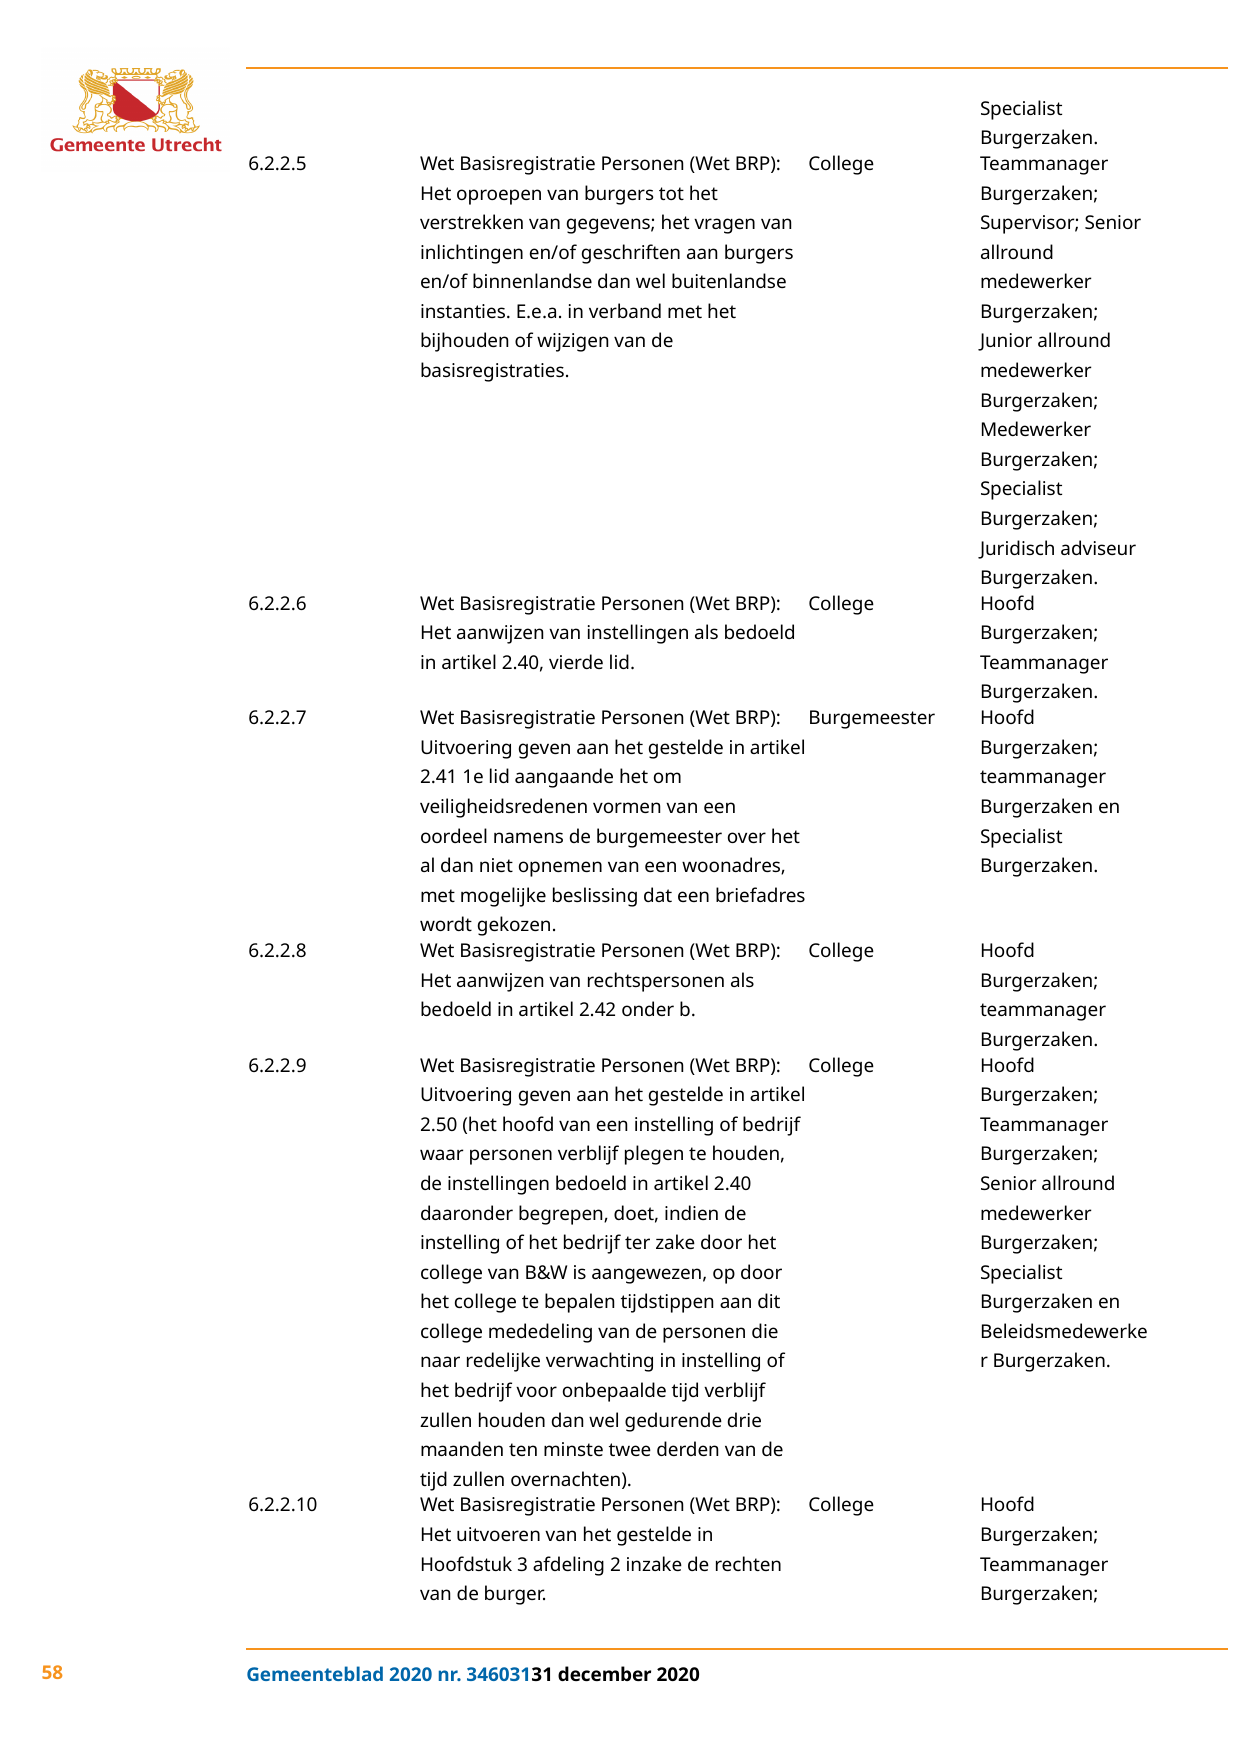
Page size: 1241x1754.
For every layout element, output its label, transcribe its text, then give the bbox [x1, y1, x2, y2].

table_cell Wet Basisregistratie Personen (Wet BRP): Het aanwijzen van instellingen als bedoeld in artikel 2.40, vierde lid. [420, 590, 808, 704]
table_cell 6.2.2.5 [248, 150, 420, 590]
table_cell 6.2.2.10 [248, 1492, 420, 1606]
table_cell [420, 95, 808, 150]
table_cell Teammanager Burgerzaken; Supervisor; Senior allround medewerker Burgerzaken; Junior allround medewerker Burgerzaken; Medewerker Burgerzaken; Specialist Burgerzaken; Juridisch adviseur Burgerzaken. [980, 150, 1152, 590]
picture [41, 47, 231, 172]
table_cell Hoofd Burgerzaken; Teammanager Burgerzaken. [980, 590, 1152, 704]
table_cell 6.2.2.9 [248, 1052, 420, 1492]
table_cell Wet Basisregistratie Personen (Wet BRP): Het uitvoeren van het gestelde in Hoofdstuk 3 afdeling 2 inzake de rechten van de burger. [420, 1492, 808, 1606]
table_cell College [808, 1492, 980, 1606]
table_cell Wet Basisregistratie Personen (Wet BRP): Het aanwijzen van rechtspersonen als bedoeld in artikel 2.42 onder b. [420, 937, 808, 1052]
table_cell Wet Basisregistratie Personen (Wet BRP): Het oproepen van burgers tot het verstrekken van gegevens; het vragen van inlichtingen en/of geschriften aan burgers en/of binnenlandse dan wel buitenlandse instanties. E.e.a. in verband met het bijhouden of wijzigen van de basisregistraties. [420, 150, 808, 590]
table_cell Hoofd Burgerzaken; Teammanager Burgerzaken; [980, 1492, 1152, 1606]
table_cell Specialist Burgerzaken. [980, 95, 1152, 150]
table_cell College [808, 150, 980, 590]
table_cell [808, 95, 980, 150]
table_cell Wet Basisregistratie Personen (Wet BRP): Uitvoering geven aan het gestelde in artikel 2.41 1e lid aangaande het om veiligheidsredenen vormen van een oordeel namens de burgemeester over het al dan niet opnemen van een woonadres, met mogelijke beslissing dat een briefadres wordt gekozen. [420, 705, 808, 937]
table_cell 6.2.2.6 [248, 590, 420, 704]
table_cell [248, 95, 420, 150]
table_cell 6.2.2.8 [248, 937, 420, 1052]
table_cell Hoofd Burgerzaken; Teammanager Burgerzaken; Senior allround medewerker Burgerzaken; Specialist Burgerzaken en Beleidsmedewerker Burgerzaken. [980, 1052, 1152, 1492]
table_cell Burgemeester [808, 705, 980, 937]
table_cell College [808, 937, 980, 1052]
table_cell College [808, 1052, 980, 1492]
table_cell College [808, 590, 980, 704]
table_cell 6.2.2.7 [248, 705, 420, 937]
table_cell Hoofd Burgerzaken; teammanager Burgerzaken. [980, 937, 1152, 1052]
table_cell Wet Basisregistratie Personen (Wet BRP): Uitvoering geven aan het gestelde in artikel 2.50 (het hoofd van een instelling of bedrijf waar personen verblijf plegen te houden, de instellingen bedoeld in artikel 2.40 daaronder begrepen, doet, indien de instelling of het bedrijf ter zake door het college van B&W is aangewezen, op door het college te bepalen tijdstippen aan dit college mededeling van de personen die naar redelijke verwachting in instelling of het bedrijf voor onbepaalde tijd verblijf zullen houden dan wel gedurende drie maanden ten minste twee derden van de tijd zullen overnachten). [420, 1052, 808, 1492]
table_cell Hoofd Burgerzaken; teammanager Burgerzaken en Specialist Burgerzaken. [980, 705, 1152, 937]
